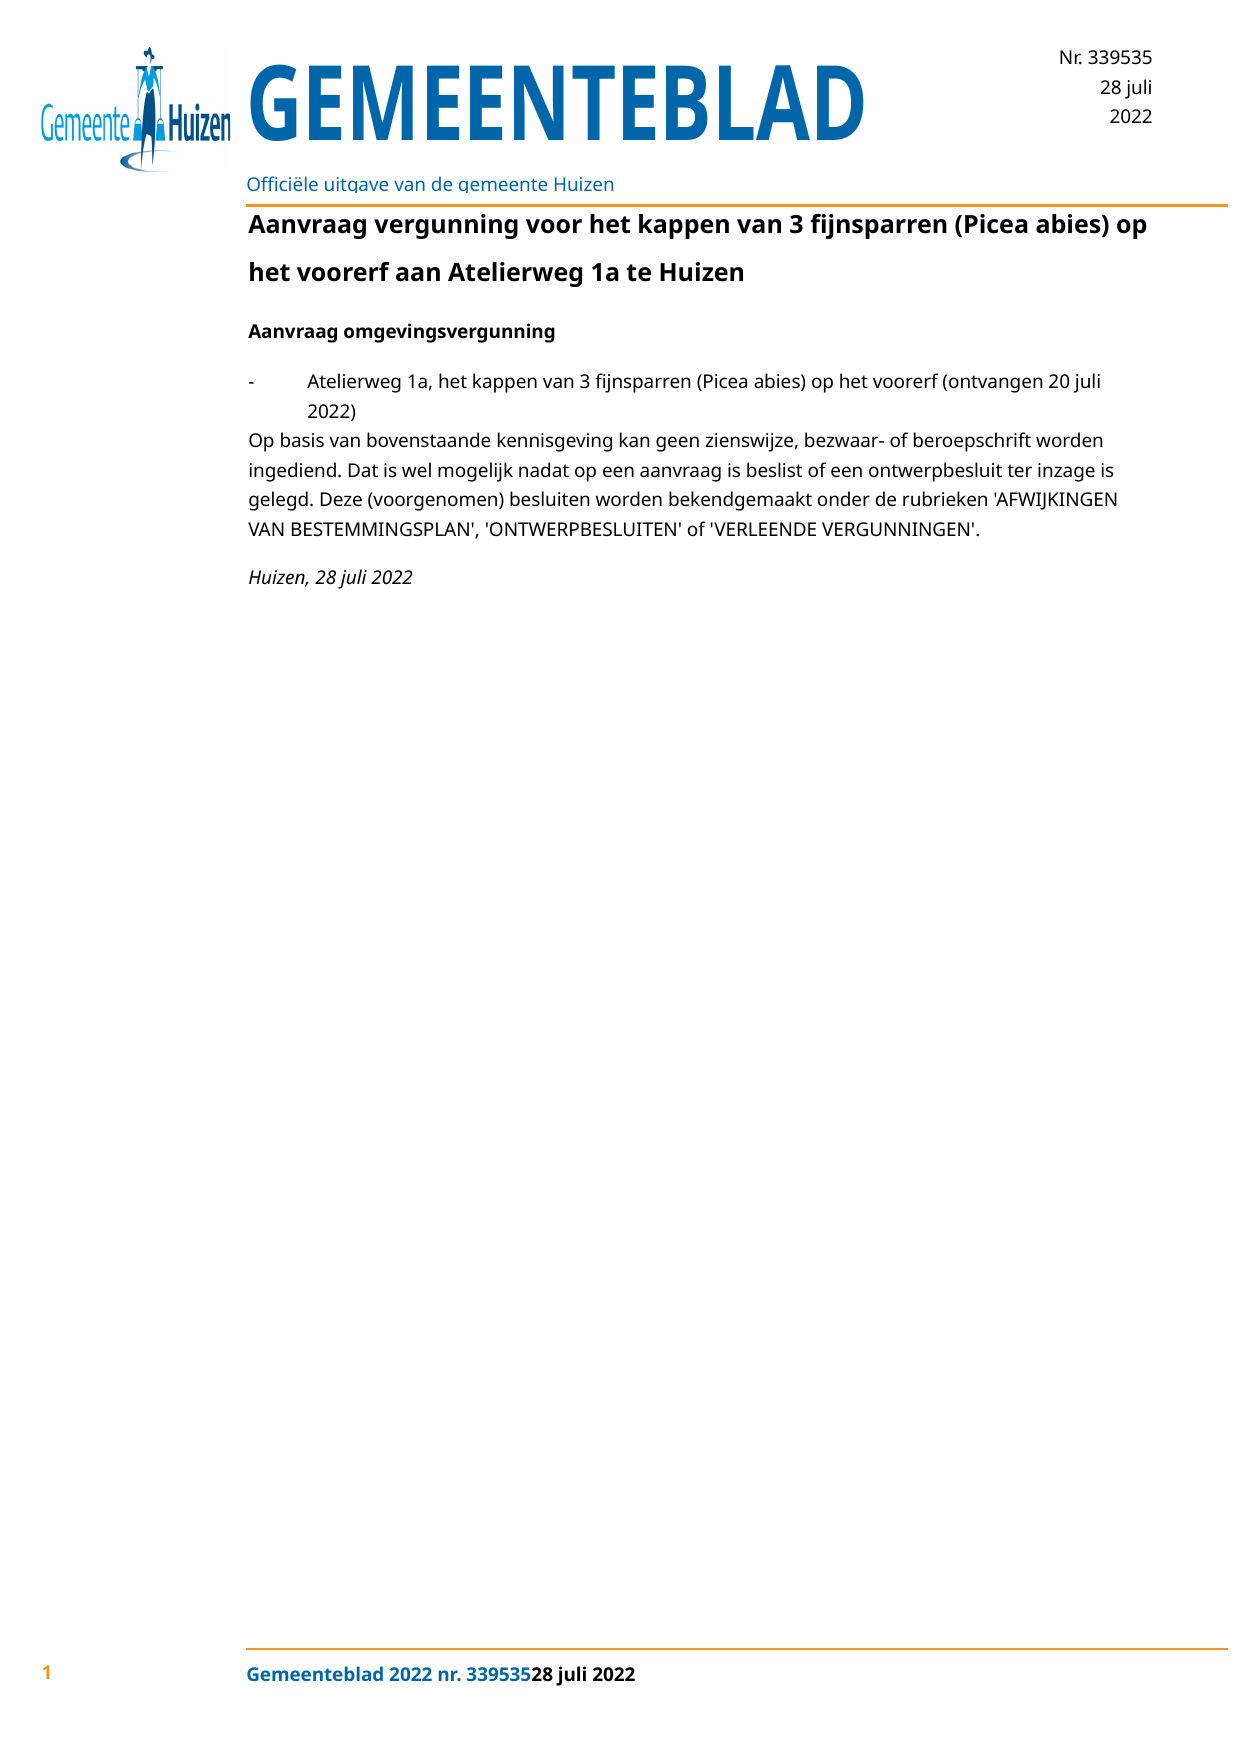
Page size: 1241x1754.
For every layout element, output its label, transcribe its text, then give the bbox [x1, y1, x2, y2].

text Huizen, 28 juli 2022 [248, 564, 1152, 590]
picture [41, 47, 231, 172]
text Aanvraag omgevingsvergunning [248, 318, 1152, 344]
list Atelierweg 1a, het kappen van 3 fijnsparren (Picea abies) op het voorerf (ontvangen 20 juli 2022) [248, 368, 1152, 424]
text Op basis van bovenstaande kennisgeving kan geen zienswijze, bezwaar- of beroepschrift worden ingediend. Dat is wel mogelijk nadat op een aanvraag is beslist of een ontwerpbesluit ter inzage is gelegd. Deze (voorgenomen) besluiten worden bekendgemaakt onder de rubrieken 'AFWIJKINGEN VAN BESTEMMINGSPLAN', 'ONTWERPBESLUITEN' of 'VERLEENDE VERGUNNINGEN'. [248, 427, 1152, 542]
text Aanvraag vergunning voor het kappen van 3 fijnsparren (Picea abies) op het voorerf aan Atelierweg 1a te Huizen [248, 207, 1152, 288]
